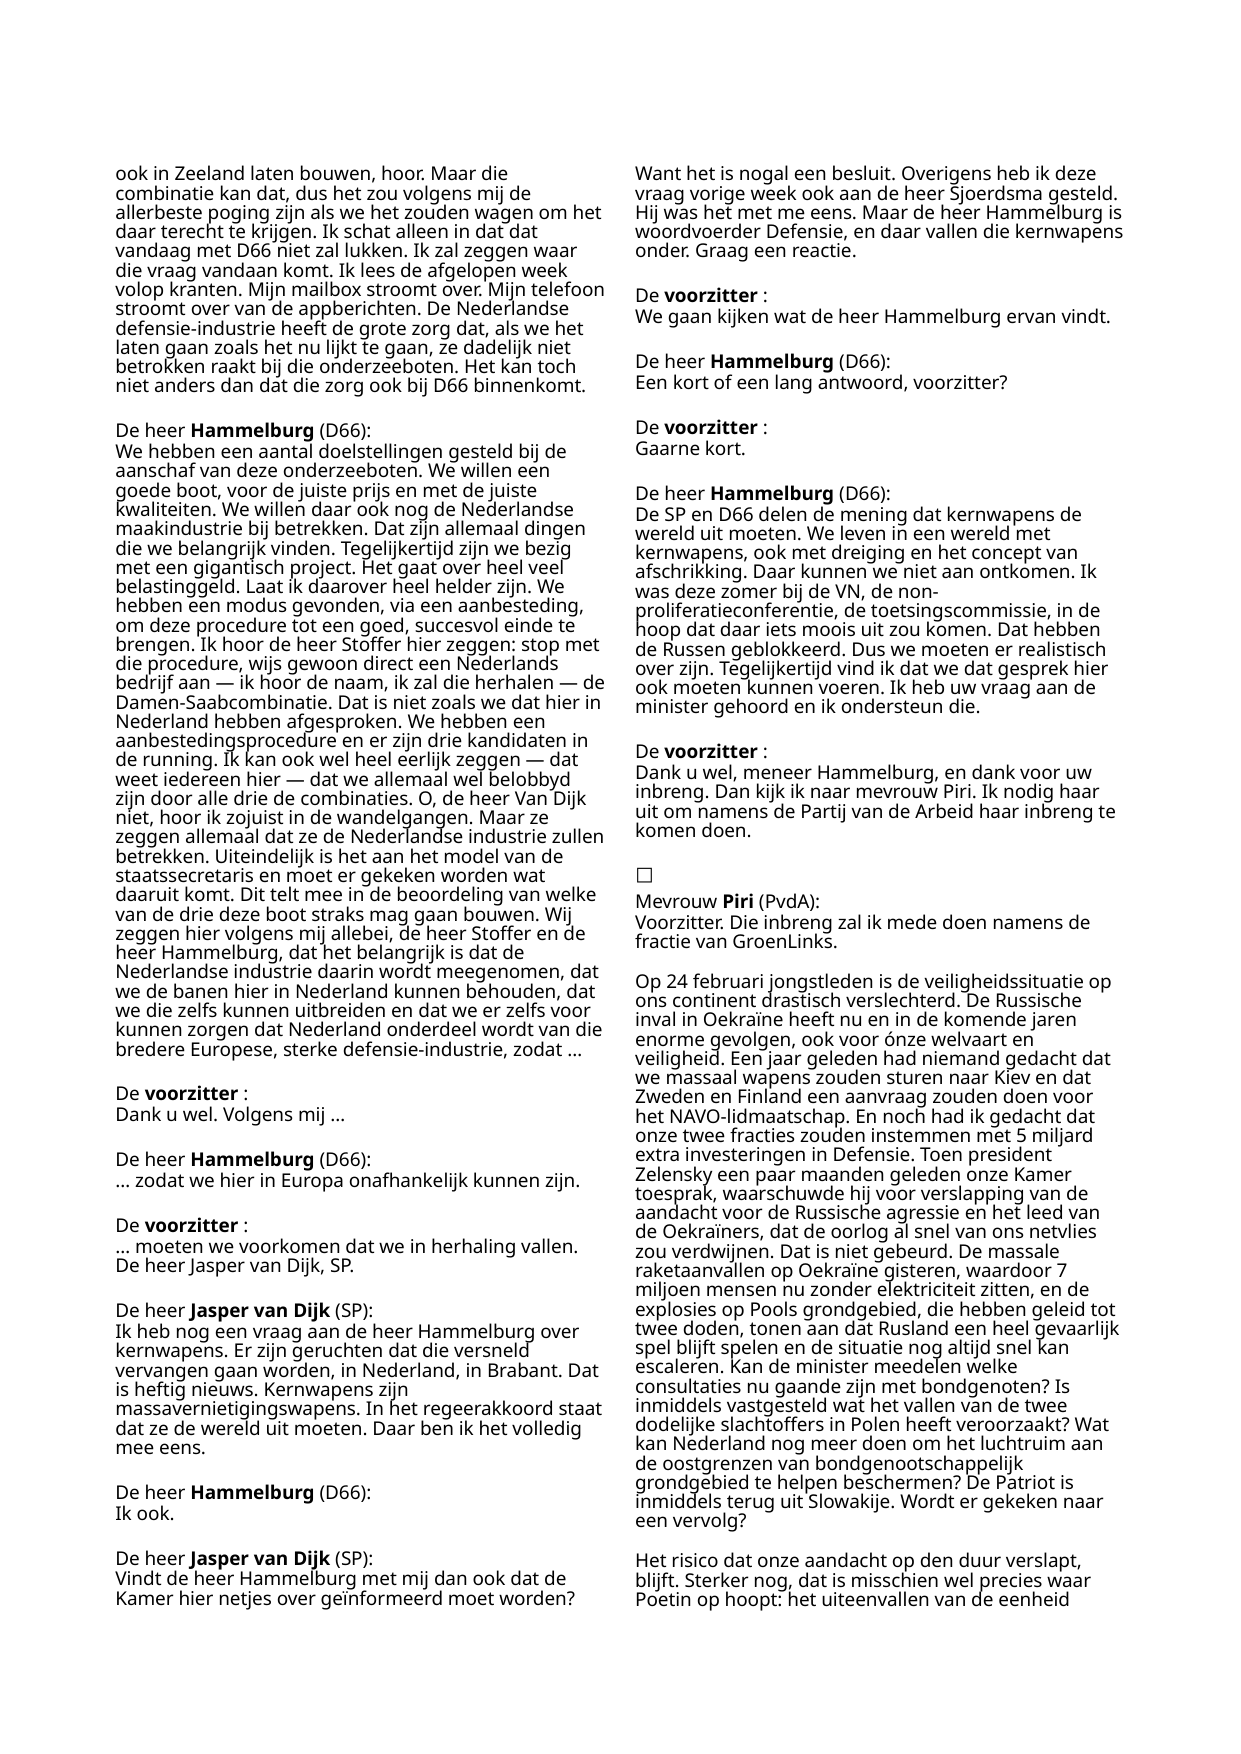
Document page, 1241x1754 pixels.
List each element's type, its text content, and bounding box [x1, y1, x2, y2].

text De voorzitter : [635, 738, 1125, 764]
text De heer Hammelburg (D66): [635, 348, 1125, 374]
text We hebben een aantal doelstellingen gesteld bij de aanschaf van deze onderzeeboten. We willen een goede boot, voor de juiste prijs en met de juiste kwaliteiten. We willen daar ook nog de Nederlandse maakindustrie bij betrekken. Dat zijn allemaal dingen die we belangrijk vinden. Tegelijkertijd zijn we bezig met een gigantisch project. Het gaat over heel veel belastinggeld. Laat ik daarover heel helder zijn. We hebben een modus gevonden, via een aanbesteding, om deze procedure tot een goed, succesvol einde te brengen. Ik hoor de heer Stoffer hier zeggen: stop met die procedure, wijs gewoon direct een Nederlands bedrijf aan — ik hoor de naam, ik zal die herhalen — de Damen-Saabcombinatie. Dat is niet zoals we dat hier in Nederland hebben afgesproken. We hebben een aanbestedingsprocedure en er zijn drie kandidaten in de running. Ik kan ook wel heel eerlijk zeggen — dat weet iedereen hier — dat we allemaal wel belobbyd zijn door alle drie de combinaties. O, de heer Van Dijk niet, hoor ik zojuist in de wandelgangen. Maar ze zeggen allemaal dat ze de Nederlandse industrie zullen betrekken. Uiteindelijk is het aan het model van de staatssecretaris en moet er gekeken worden wat daaruit komt. Dit telt mee in de beoordeling van welke van de drie deze boot straks mag gaan bouwen. Wij zeggen hier volgens mij allebei, de heer Stoffer en de heer Hammelburg, dat het belangrijk is dat de Nederlandse industrie daarin wordt meegenomen, dat we de banen hier in Nederland kunnen behouden, dat we die zelfs kunnen uitbreiden en dat we er zelfs voor kunnen zorgen dat Nederland onderdeel wordt van die bredere Europese, sterke defensie-industrie, zodat … [115, 443, 605, 1060]
text ⬜ [635, 862, 1125, 888]
text Dank u wel, meneer Hammelburg, en dank voor uw inbreng. Dan kijk ik naar mevrouw Piri. Ik nodig haar uit om namens de Partij van de Arbeid haar inbreng te komen doen. [635, 764, 1125, 841]
text Voorzitter. Die inbreng zal ik mede doen namens de fractie van GroenLinks. [635, 914, 1125, 952]
text … zodat we hier in Europa onafhankelijk kunnen zijn. [115, 1172, 605, 1191]
text Op 24 februari jongstleden is de veiligheidssituatie op ons continent drastisch verslechterd. De Russische inval in Oekraïne heeft nu en in de komende jaren enorme gevolgen, ook voor ónze welvaart en veiligheid. Een jaar geleden had niemand gedacht dat we massaal wapens zouden sturen naar Kiev en dat Zweden en Finland een aanvraag zouden doen voor het NAVO-lidmaatschap. En noch had ik gedacht dat onze twee fracties zouden instemmen met 5 miljard extra investeringen in Defensie. Toen president Zelensky een paar maanden geleden onze Kamer toesprak, waarschuwde hij voor verslapping van de aandacht voor de Russische agressie en het leed van de Oekraïners, dat de oorlog al snel van ons netvlies zou verdwijnen. Dat is niet gebeurd. De massale raketaanvallen op Oekraïne gisteren, waardoor 7 miljoen mensen nu zonder elektriciteit zitten, en de explosies op Pools grondgebied, die hebben geleid tot twee doden, tonen aan dat Rusland een heel gevaarlijk spel blijft spelen en de situatie nog altijd snel kan escaleren. Kan de minister meedelen welke consultaties nu gaande zijn met bondgenoten? Is inmiddels vastgesteld wat het vallen van de twee dodelijke slachtoffers in Polen heeft veroorzaakt? Wat kan Nederland nog meer doen om het luchtruim aan de oostgrenzen van bondgenootschappelijk grondgebied te helpen beschermen? De Patriot is inmiddels terug uit Slowakije. Wordt er gekeken naar een vervolg? [635, 973, 1125, 1532]
text Ik heb nog een vraag aan de heer Hammelburg over kernwapens. Er zijn geruchten dat die versneld vervangen gaan worden, in Nederland, in Brabant. Dat is heftig nieuws. Kernwapens zijn massavernietigingswapens. In het regeerakkoord staat dat ze de wereld uit moeten. Daar ben ik het volledig mee eens. [115, 1323, 605, 1458]
text Mevrouw Piri (PvdA): [635, 888, 1125, 914]
text ook in Zeeland laten bouwen, hoor. Maar die combinatie kan dat, dus het zou volgens mij de allerbeste poging zijn als we het zouden wagen om het daar terecht te krijgen. Ik schat alleen in dat dat vandaag met D66 niet zal lukken. Ik zal zeggen waar die vraag vandaan komt. Ik lees de afgelopen week volop kranten. Mijn mailbox stroomt over. Mijn telefoon stroomt over van de appberichten. De Nederlandse defensie-industrie heeft de grote zorg dat, als we het laten gaan zoals het nu lijkt te gaan, ze dadelijk niet betrokken raakt bij die onderzeeboten. Het kan toch niet anders dan dat die zorg ook bij D66 binnenkomt. [115, 165, 605, 397]
text De heer Hammelburg (D66): [635, 480, 1125, 506]
text Een kort of een lang antwoord, voorzitter? [635, 374, 1125, 393]
text De heer Jasper van Dijk (SP): [115, 1297, 605, 1323]
text We gaan kijken wat de heer Hammelburg ervan vindt. [635, 308, 1125, 327]
text Dank u wel. Volgens mij … [115, 1106, 605, 1126]
text De voorzitter : [115, 1212, 605, 1238]
text De heer Hammelburg (D66): [115, 417, 605, 443]
text Ik ook. [115, 1504, 605, 1524]
text Gaarne kort. [635, 440, 1125, 459]
text De SP en D66 delen de mening dat kernwapens de wereld uit moeten. We leven in een wereld met kernwapens, ook met dreiging en het concept van afschrikking. Daar kunnen we niet aan ontkomen. Ik was deze zomer bij de VN, de non-proliferatieconferentie, de toetsingscommissie, in de hoop dat daar iets moois uit zou komen. Dat hebben de Russen geblokkeerd. Dus we moeten er realistisch over zijn. Tegelijkertijd vind ik dat we dat gesprek hier ook moeten kunnen voeren. Ik heb uw vraag aan de minister gehoord en ik ondersteun die. [635, 506, 1125, 718]
text Want het is nogal een besluit. Overigens heb ik deze vraag vorige week ook aan de heer Sjoerdsma gesteld. Hij was het met me eens. Maar de heer Hammelburg is woordvoerder Defensie, en daar vallen die kernwapens onder. Graag een reactie. [635, 165, 1125, 262]
text De heer Hammelburg (D66): [115, 1479, 605, 1504]
text De voorzitter : [635, 414, 1125, 440]
text De voorzitter : [635, 282, 1125, 308]
text De heer Jasper van Dijk (SP): [115, 1545, 605, 1570]
text Het risico dat onze aandacht op den duur verslapt, blijft. Sterker nog, dat is misschien wel precies waar Poetin op hoopt: het uiteenvallen van de eenheid [635, 1552, 1125, 1610]
text Vindt de heer Hammelburg met mij dan ook dat de Kamer hier netjes over geïnformeerd moet worden? [115, 1570, 605, 1609]
text … moeten we voorkomen dat we in herhaling vallen. De heer Jasper van Dijk, SP. [115, 1238, 605, 1277]
text De heer Hammelburg (D66): [115, 1146, 605, 1172]
text De voorzitter : [115, 1081, 605, 1106]
